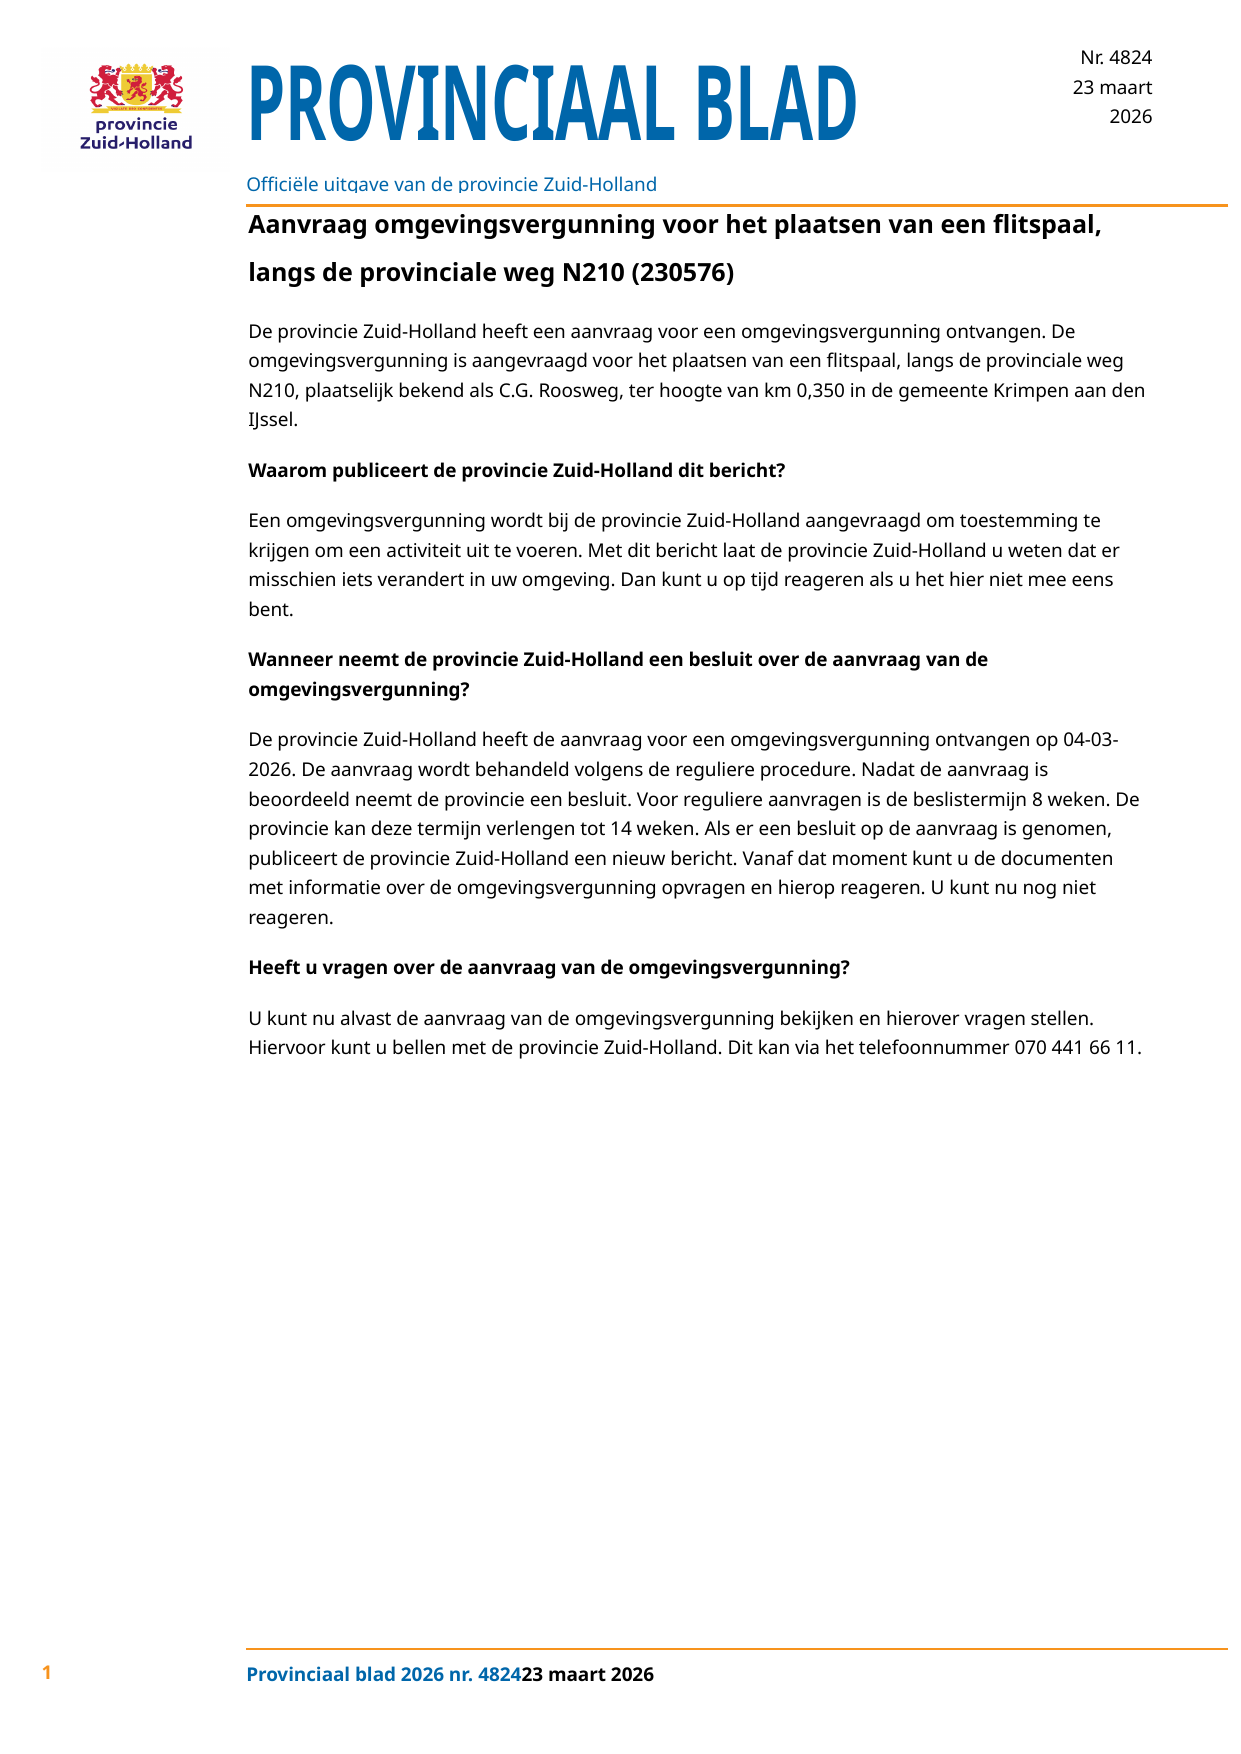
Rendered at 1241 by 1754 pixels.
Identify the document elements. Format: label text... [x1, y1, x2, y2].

text Wanneer neemt de provincie Zuid-Holland een besluit over de aanvraag van de omgevingsvergunning? [248, 647, 1152, 702]
text Een omgevingsvergunning wordt bij de provincie Zuid-Holland aangevraagd om toestemming te krijgen om een activiteit uit te voeren. Met dit bericht laat de provincie Zuid-Holland u weten dat er misschien iets verandert in uw omgeving. Dan kunt u op tijd reageren als u het hier niet mee eens bent. [248, 507, 1152, 622]
text De provincie Zuid-Holland heeft een aanvraag voor een omgevingsvergunning ontvangen. De omgevingsvergunning is aangevraagd voor het plaatsen van een flitspaal, langs de provinciale weg N210, plaatselijk bekend als C.G. Roosweg, ter hoogte van km 0,350 in de gemeente Krimpen aan den IJssel. [248, 318, 1152, 432]
text Waarom publiceert de provincie Zuid-Holland dit bericht? [248, 457, 1152, 483]
text De provincie Zuid-Holland heeft de aanvraag voor een omgevingsvergunning ontvangen op 04-03-2026. De aanvraag wordt behandeld volgens de reguliere procedure. Nadat de aanvraag is beoordeeld neemt de provincie een besluit. Voor reguliere aanvragen is de beslistermijn 8 weken. De provincie kan deze termijn verlengen tot 14 weken. Als er een besluit op de aanvraag is genomen, publiceert de provincie Zuid-Holland een nieuw bericht. Vanaf dat moment kunt u de documenten met informatie over de omgevingsvergunning opvragen en hierop reageren. U kunt nu nog niet reageren. [248, 727, 1152, 930]
picture [41, 47, 231, 172]
text Aanvraag omgevingsvergunning voor het plaatsen van een flitspaal, langs de provinciale weg N210 (230576) [248, 207, 1152, 288]
text U kunt nu alvast de aanvraag van de omgevingsvergunning bekijken en hierover vragen stellen. Hiervoor kunt u bellen met de provincie Zuid-Holland. Dit kan via het telefoonnummer 070 441 66 11. [248, 1005, 1152, 1060]
text Heeft u vragen over de aanvraag van de omgevingsvergunning? [248, 954, 1152, 980]
